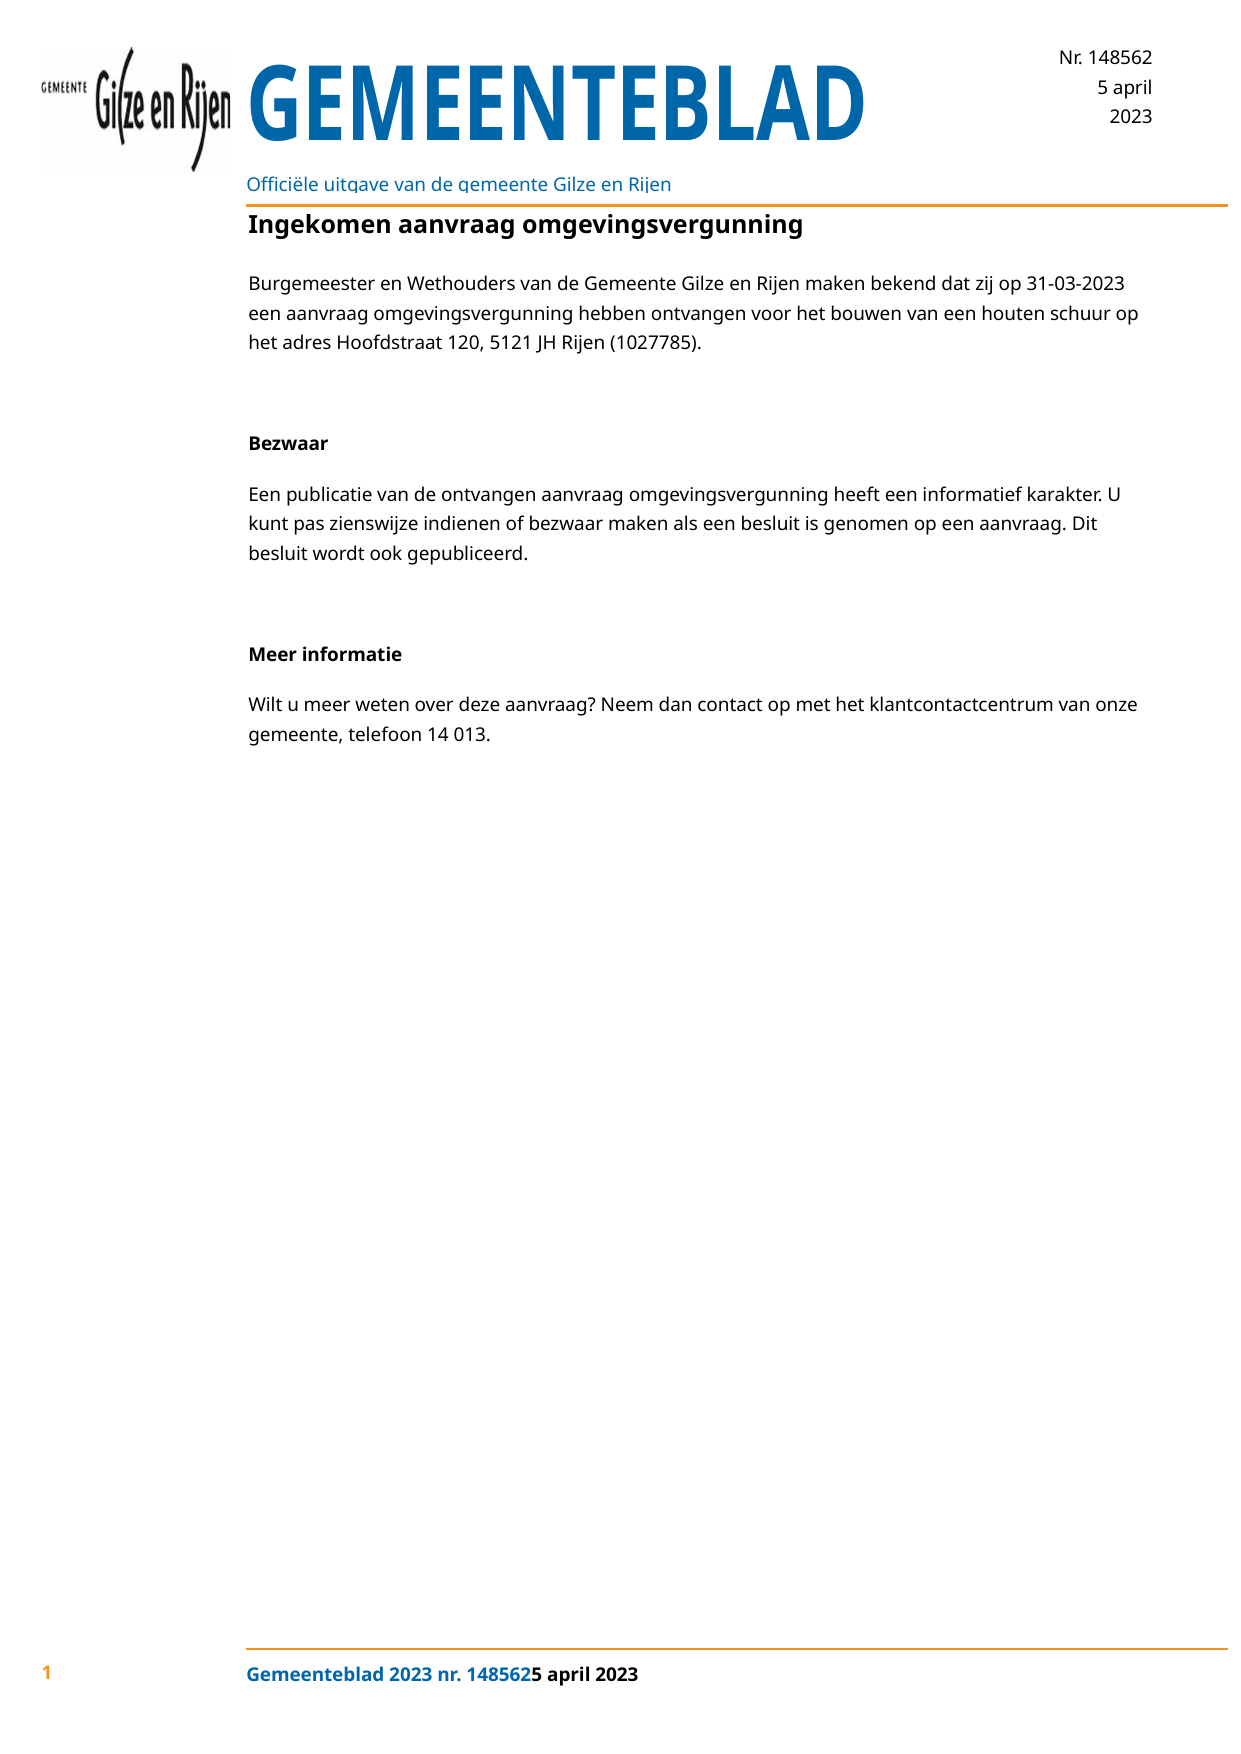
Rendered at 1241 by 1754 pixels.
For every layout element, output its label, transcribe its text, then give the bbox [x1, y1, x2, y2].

text Burgemeester en Wethouders van de Gemeente Gilze en Rijen maken bekend dat zij op 31-03-2023 een aanvraag omgevingsvergunning hebben ontvangen voor het bouwen van een houten schuur op het adres Hoofdstraat 120, 5121 JH Rijen (1027785). [248, 270, 1152, 355]
text Ingekomen aanvraag omgevingsvergunning [248, 207, 1152, 241]
text Bezwaar [248, 430, 1152, 456]
picture [41, 47, 231, 172]
text Meer informatie [248, 641, 1152, 666]
text Een publicatie van de ontvangen aanvraag omgevingsvergunning heeft een informatief karakter. U kunt pas zienswijze indienen of bezwaar maken als een besluit is genomen op een aanvraag. Dit besluit wordt ook gepubliceerd. [248, 481, 1152, 566]
text Wilt u meer weten over deze aanvraag? Neem dan contact op met het klantcontactcentrum van onze gemeente, telefoon 14 013. [248, 691, 1152, 746]
